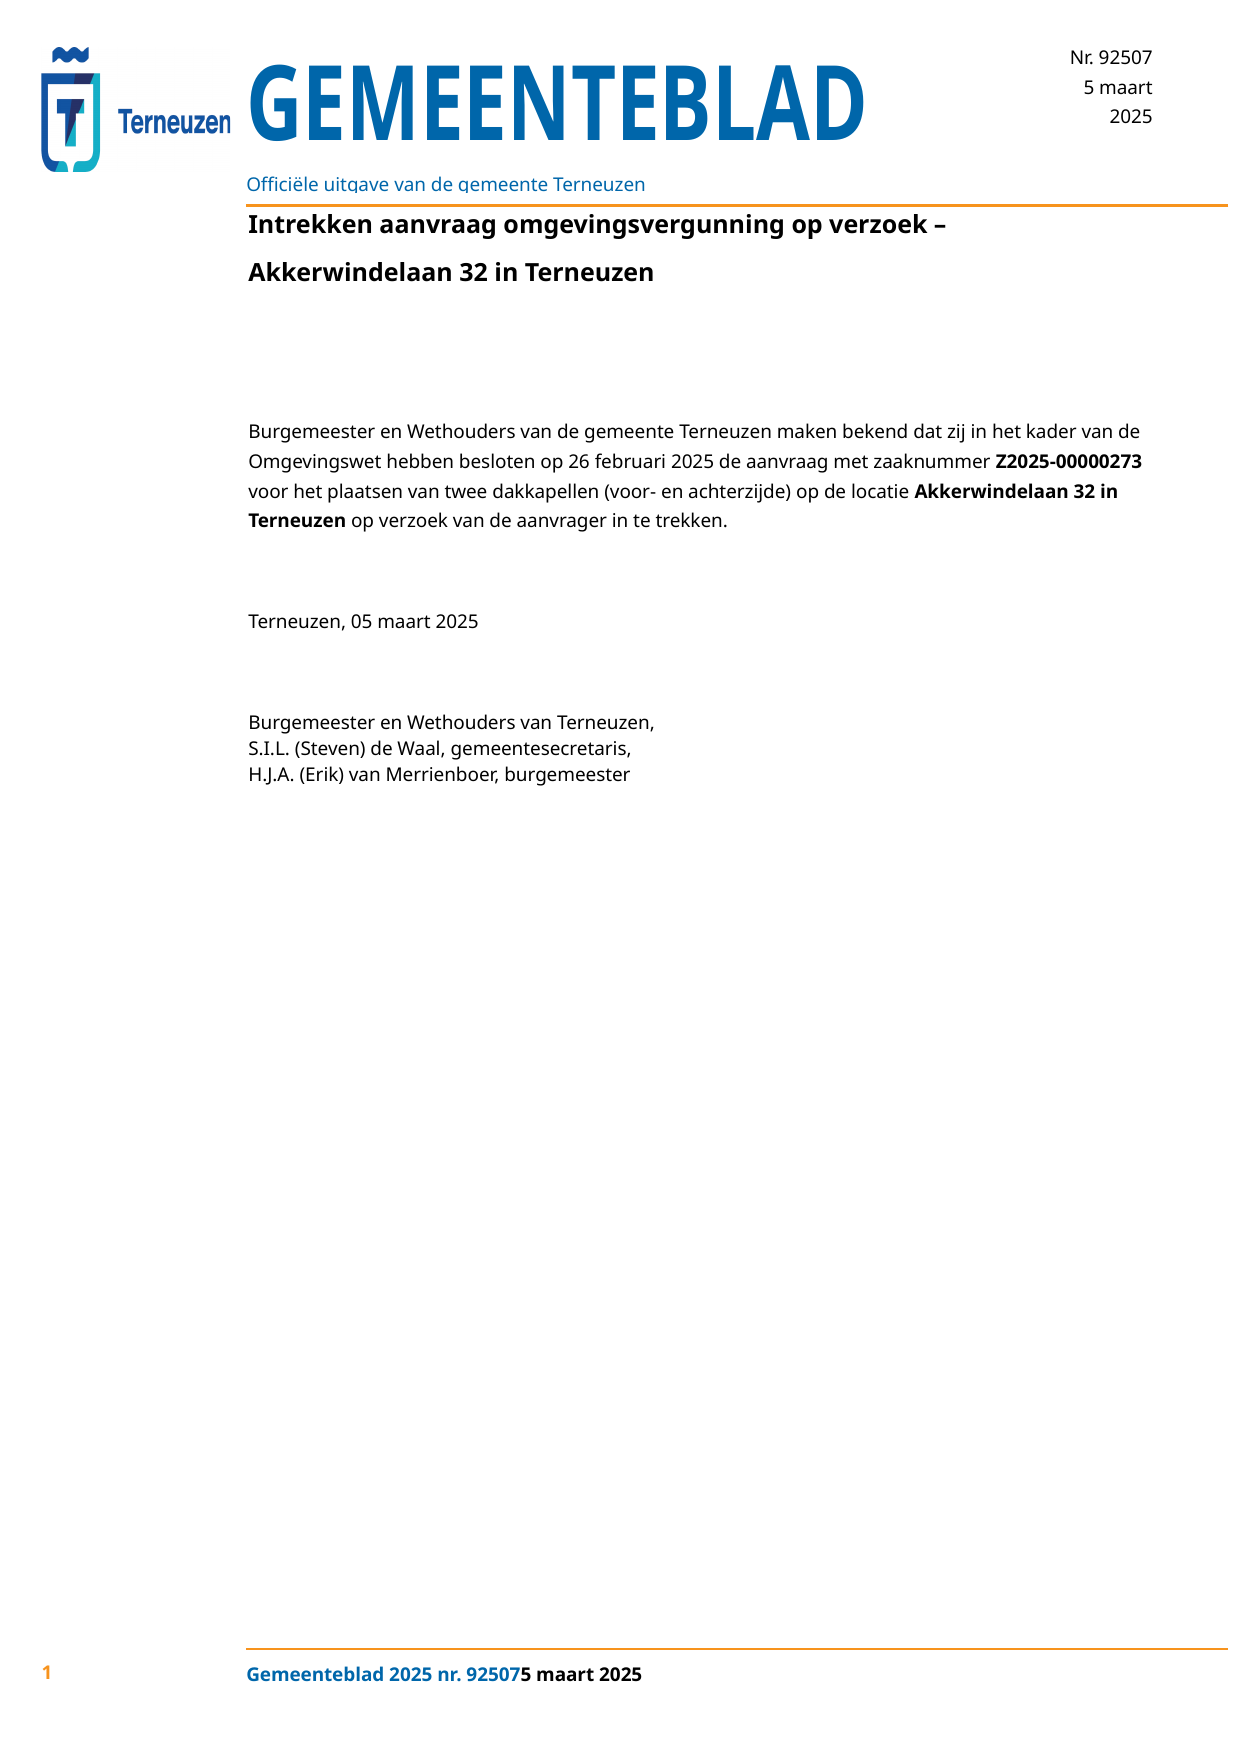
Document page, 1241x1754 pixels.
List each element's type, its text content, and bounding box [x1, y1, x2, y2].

table_cell [248, 786, 700, 812]
table_cell [700, 786, 1152, 812]
table_cell [700, 735, 1152, 761]
table_cell S.I.L. (Steven) de Waal, gemeentesecretaris, [248, 735, 700, 761]
text Terneuzen, 05 maart 2025 [248, 608, 1152, 634]
table_header Burgemeester en Wethouders van Terneuzen, [248, 709, 1152, 735]
table_cell H.J.A. (Erik) van Merrienboer, burgemeester [248, 761, 1152, 786]
text Intrekken aanvraag omgevingsvergunning op verzoek – Akkerwindelaan 32 in Terneuzen [248, 207, 1152, 288]
picture [41, 47, 231, 172]
text Burgemeester en Wethouders van de gemeente Terneuzen maken bekend dat zij in het kader van de Omgevingswet hebben besloten op 26 februari 2025 de aanvraag met zaaknummer Z2025-00000273 voor het plaatsen van twee dakkapellen (voor- en achterzijde) op de locatie Akkerwindelaan 32 in Terneuzen op verzoek van de aanvrager in te trekken. [248, 419, 1152, 533]
